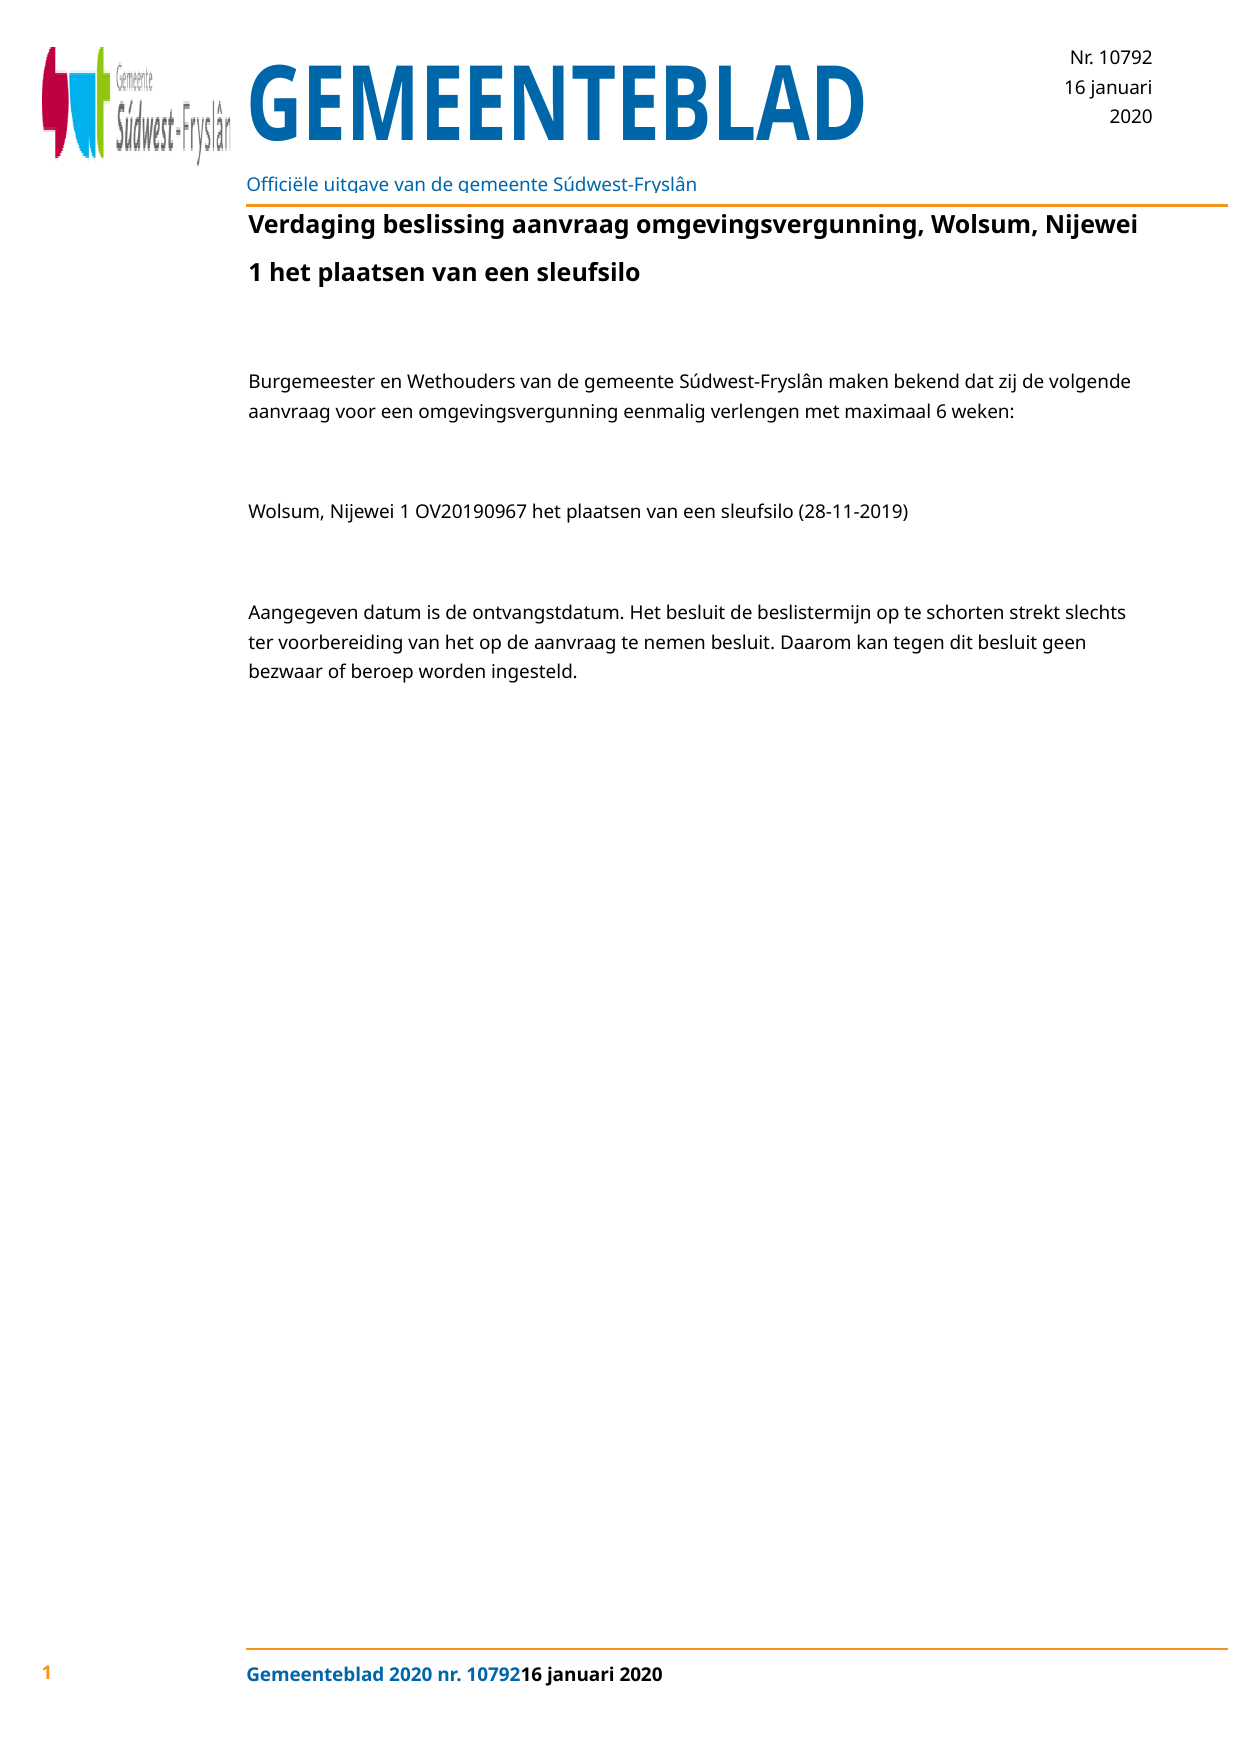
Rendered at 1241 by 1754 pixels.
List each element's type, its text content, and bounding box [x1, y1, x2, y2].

text Verdaging beslissing aanvraag omgevingsvergunning, Wolsum, Nijewei 1 het plaatsen van een sleufsilo [248, 207, 1152, 288]
text Burgemeester en Wethouders van de gemeente Súdwest-Fryslân maken bekend dat zij de volgende aanvraag voor een omgevingsvergunning eenmalig verlengen met maximaal 6 weken: [248, 368, 1152, 424]
text Aangegeven datum is de ontvangstdatum. Het besluit de beslistermijn op te schorten strekt slechts ter voorbereiding van het op de aanvraag te nemen besluit. Daarom kan tegen dit besluit geen bezwaar of beroep worden ingesteld. [248, 599, 1152, 684]
picture [41, 47, 231, 172]
text Wolsum, Nijewei 1 OV20190967 het plaatsen van een sleufsilo (28-11-2019) [248, 499, 1152, 524]
